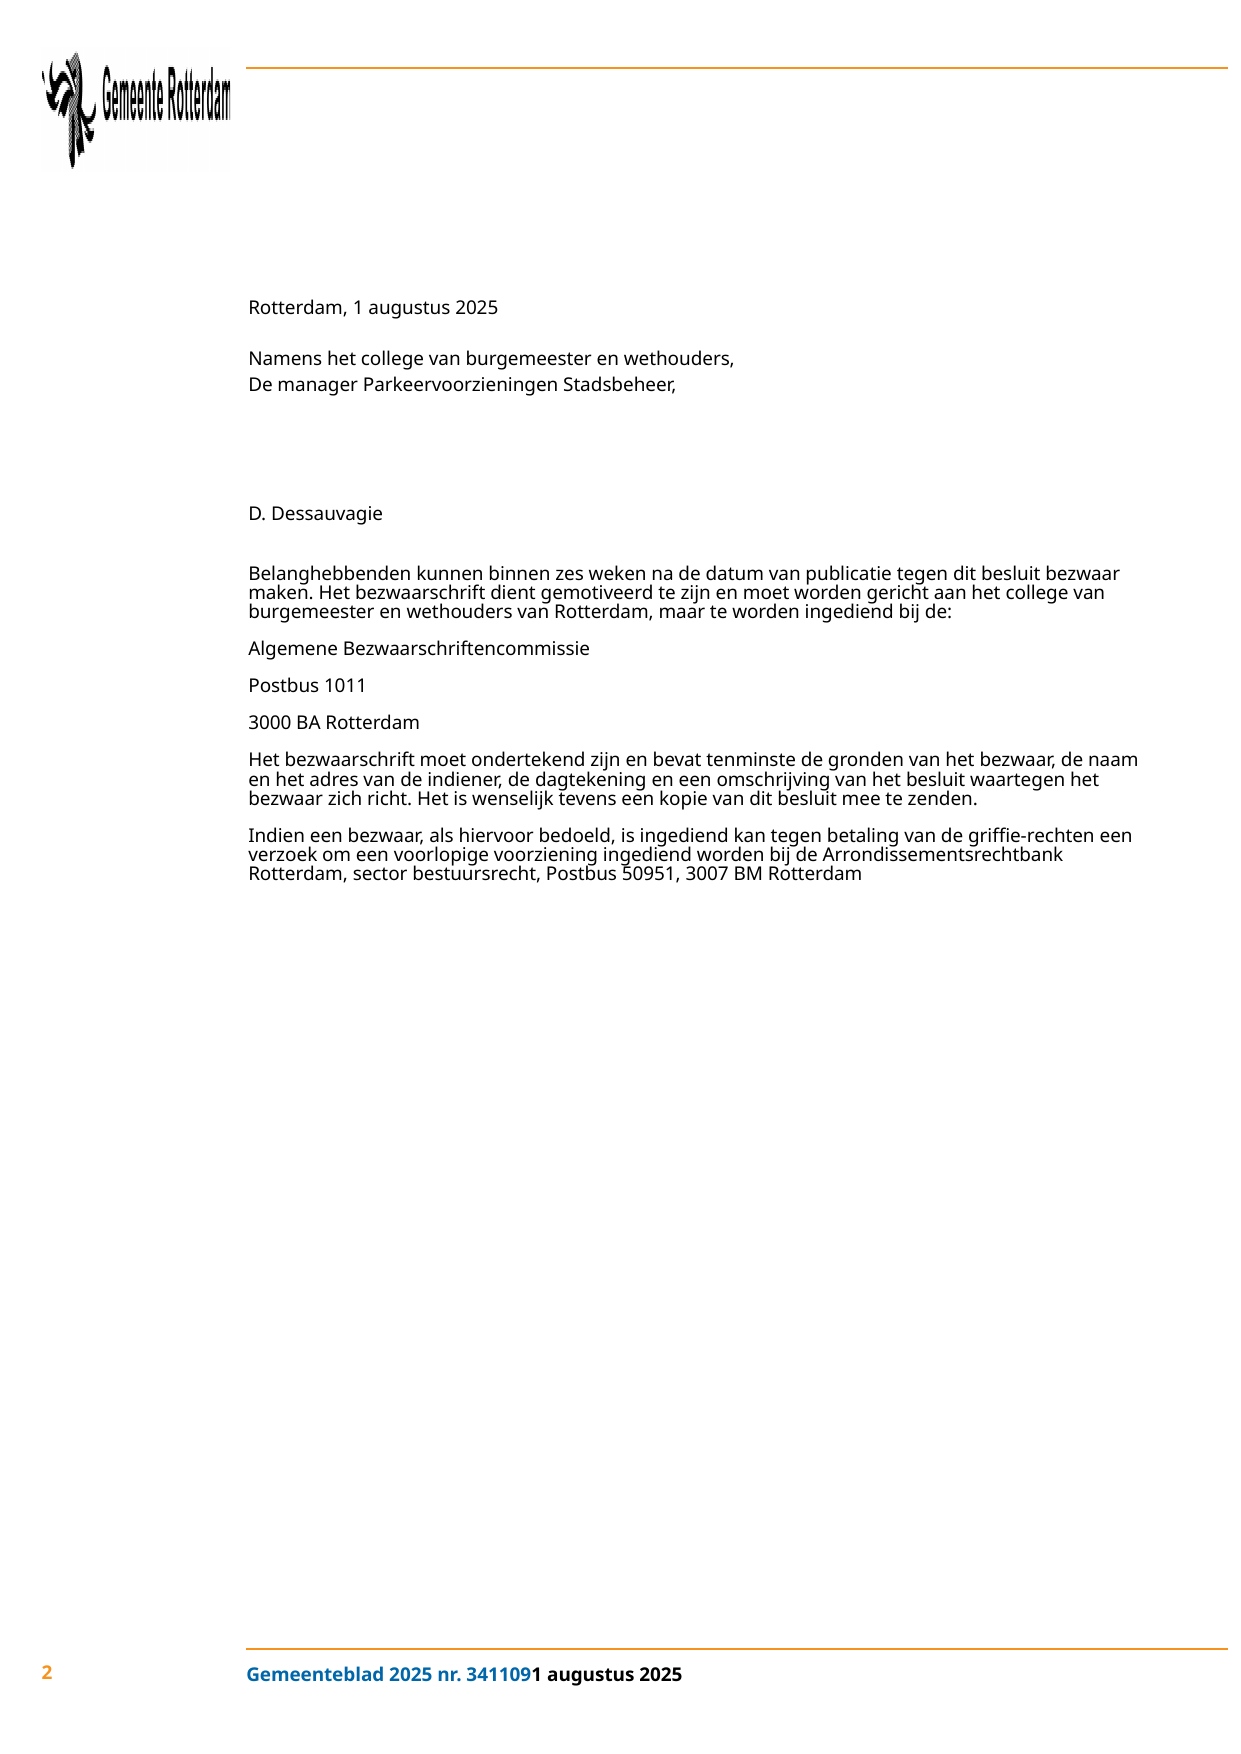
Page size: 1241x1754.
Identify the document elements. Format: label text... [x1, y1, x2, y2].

text Belanghebbenden kunnen binnen zes weken na de datum van publicatie tegen dit besluit bezwaar maken. Het bezwaarschrift dient gemotiveerd te zijn en moet worden gericht aan het college van burgemeester en wethouders van Rotterdam, maar te worden ingediend bij de: [248, 565, 1152, 623]
text Indien een bezwaar, als hiervoor bedoeld, is ingediend kan tegen betaling van de griffie-rechten een verzoek om een voorlopige voorziening ingediend worden bij de Arrondissementsrechtbank Rotterdam, sector bestuursrecht, Postbus 50951, 3007 BM Rotterdam [248, 827, 1152, 884]
text De manager Parkeervoorzieningen Stadsbeheer, [248, 371, 1152, 397]
text Het bezwaarschrift moet ondertekend zijn en bevat tenminste de gronden van het bezwaar, de naam en het adres van de indiener, de dagtekening en een omschrijving van het besluit waartegen het bezwaar zich richt. Het is wenselijk tevens een kopie van dit besluit mee te zenden. [248, 751, 1152, 809]
text Postbus 1011 [248, 677, 1152, 697]
text Algemene Bezwaarschriftencommissie [248, 640, 1152, 659]
picture [41, 47, 231, 172]
text D. Dessauvagie [248, 500, 1152, 525]
text Namens het college van burgemeester en wethouders, [248, 345, 1152, 371]
text Rotterdam, 1 augustus 2025 [248, 294, 1152, 319]
text 3000 BA Rotterdam [248, 714, 1152, 733]
